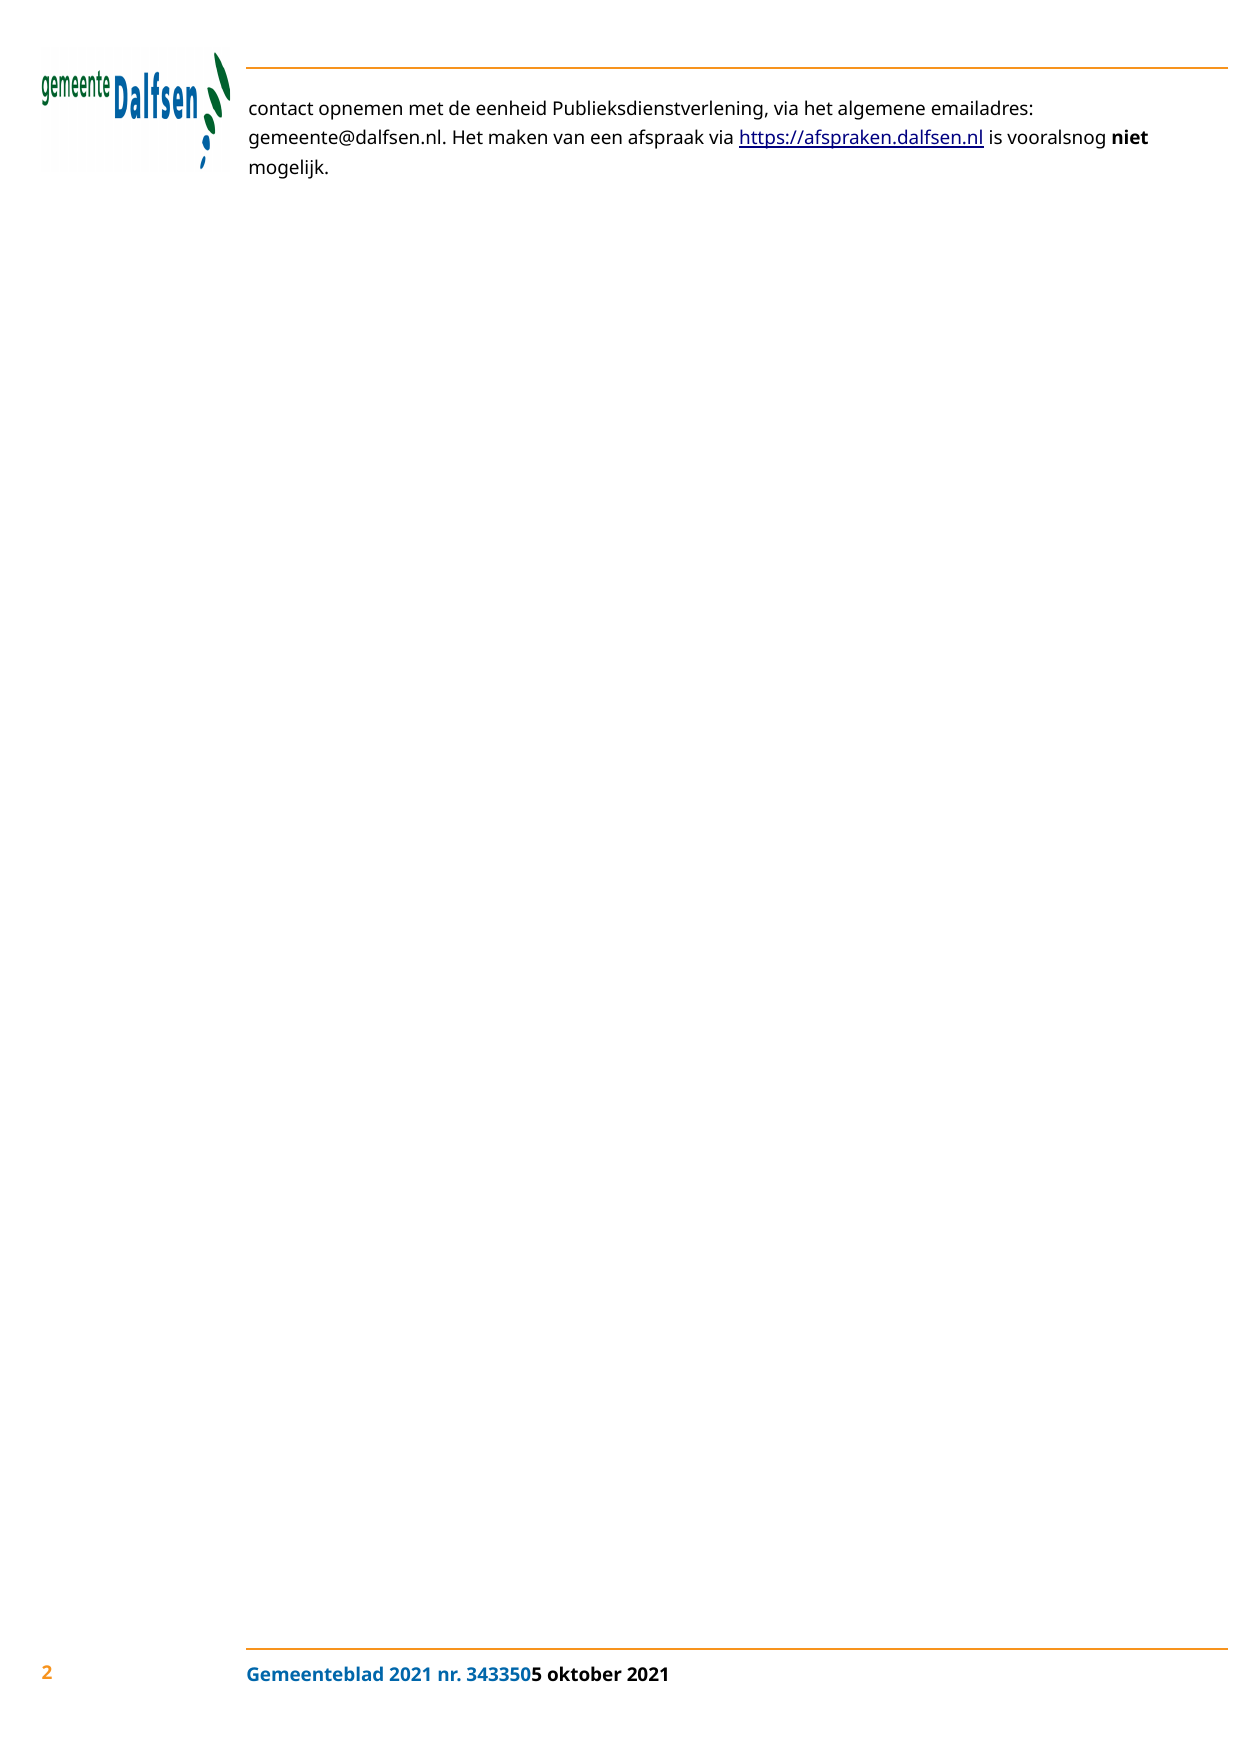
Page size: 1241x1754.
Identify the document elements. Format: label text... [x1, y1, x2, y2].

text contact opnemen met de eenheid Publieksdienstverlening, via het algemene emailadres: gemeente@dalfsen.nl. Het maken van een afspraak via https://afspraken.dalfsen.nl is vooralsnog niet mogelijk. [248, 95, 1152, 180]
picture [41, 47, 231, 172]
